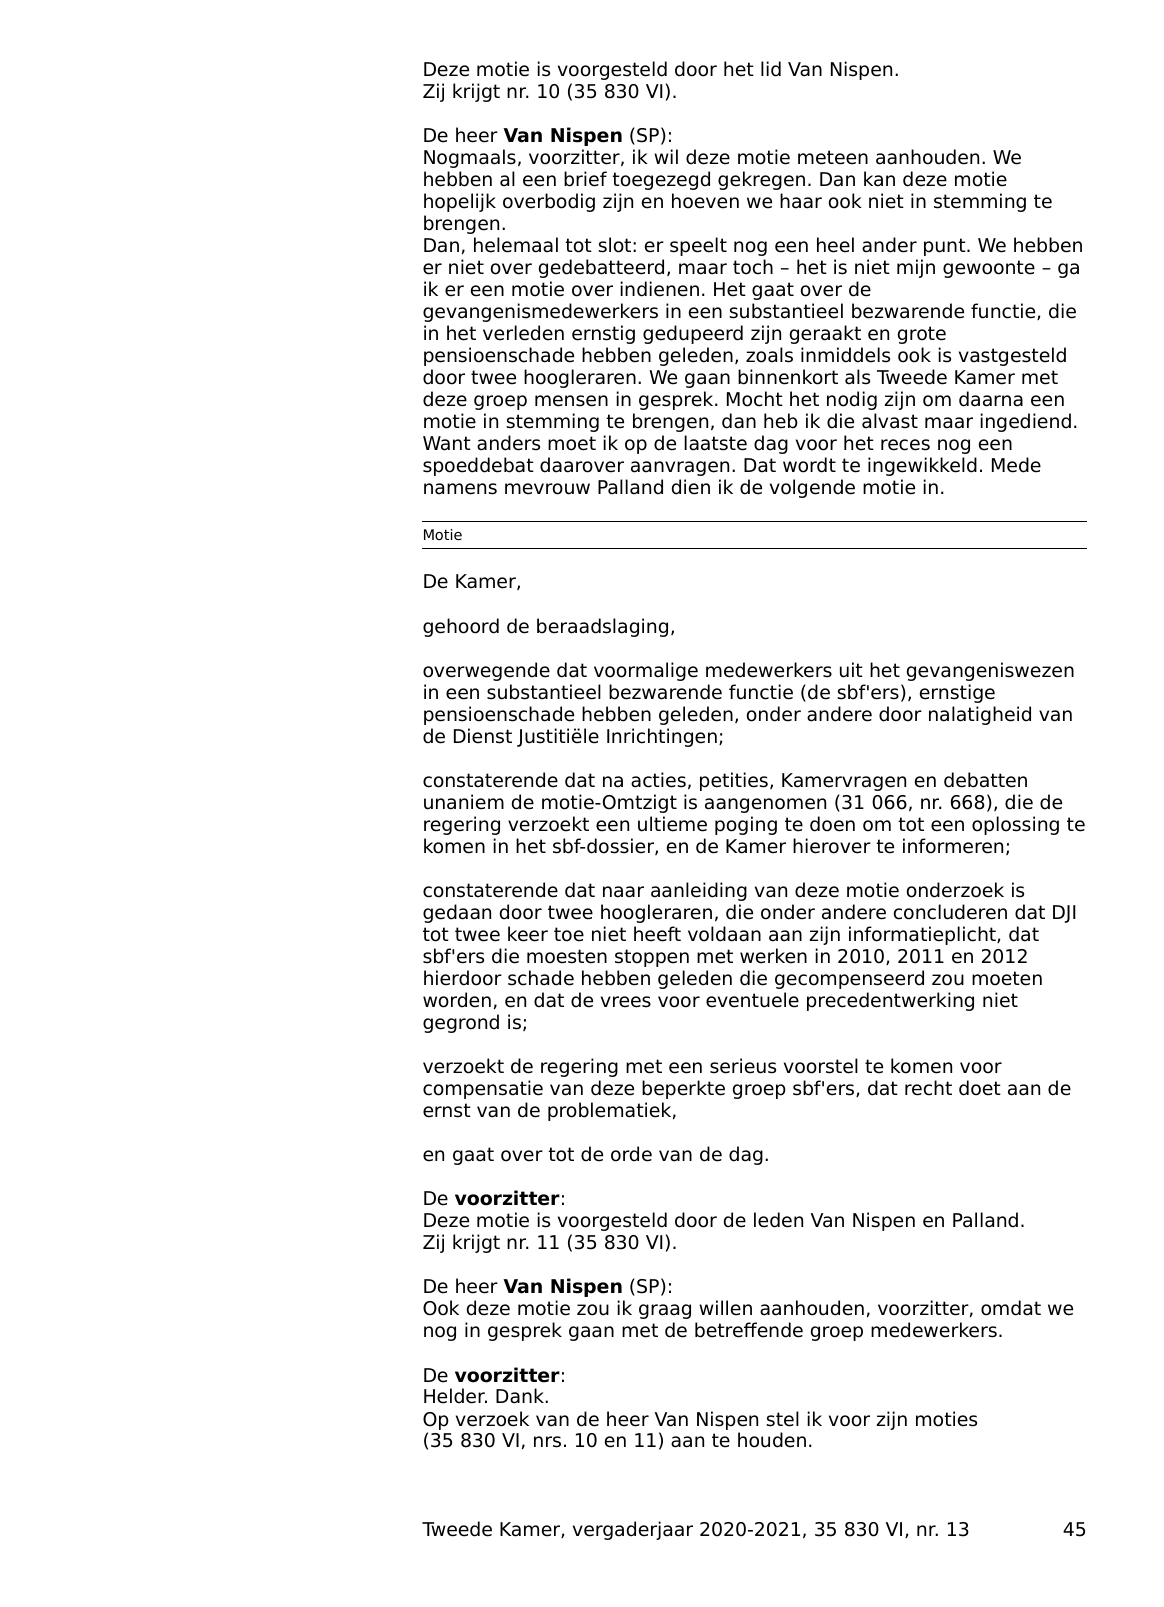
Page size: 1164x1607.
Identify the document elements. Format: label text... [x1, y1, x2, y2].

text Ook deze motie zou ik graag willen aanhouden, voorzitter, omdat we nog in gesprek gaan met de betreffende groep medewerkers. [422, 1298, 1087, 1342]
text De voorzitter: [422, 1364, 1087, 1386]
text Dan, helemaal tot slot: er speelt nog een heel ander punt. We hebben er niet over gedebatteerd, maar toch – het is niet mijn gewoonte – ga ik er een motie over indienen. Het gaat over de gevangenismedewerkers in een substantieel bezwarende functie, die in het verleden ernstig gedupeerd zijn geraakt en grote pensioenschade hebben geleden, zoals inmiddels ook is vastgesteld door twee hoogleraren. We gaan binnenkort als Tweede Kamer met deze groep mensen in gesprek. Mocht het nodig zijn om daarna een motie in stemming te brengen, dan heb ik die alvast maar ingediend. Want anders moet ik op de laatste dag voor het reces nog een spoeddebat daarover aanvragen. Dat wordt te ingewikkeld. Mede namens mevrouw Palland dien ik de volgende motie in. [422, 235, 1087, 499]
text De heer Van Nispen (SP): [422, 1276, 1087, 1298]
text De heer Van Nispen (SP): [422, 125, 1087, 147]
text Helder. Dank. [422, 1386, 1087, 1408]
text Deze motie is voorgesteld door de leden Van Nispen en Palland. [422, 1210, 1087, 1232]
text en gaat over tot de orde van de dag. [422, 1144, 1087, 1166]
text constaterende dat na acties, petities, Kamervragen en debatten unaniem de motie-Omtzigt is aangenomen (31 066, nr. 668), die de regering verzoekt een ultieme poging te doen om tot een oplossing te komen in het sbf-dossier, en de Kamer hierover te informeren; [422, 770, 1087, 858]
text Deze motie is voorgesteld door het lid Van Nispen. [422, 59, 1087, 81]
text overwegende dat voormalige medewerkers uit het gevangeniswezen in een substantieel bezwarende functie (de sbf'ers), ernstige pensioenschade hebben geleden, onder andere door nalatigheid van de Dienst Justitiële Inrichtingen; [422, 660, 1087, 748]
text verzoekt de regering met een serieus voorstel te komen voor compensatie van deze beperkte groep sbf'ers, dat recht doet aan de ernst van de problematiek, [422, 1056, 1087, 1122]
text gehoord de beraadslaging, [422, 616, 1087, 637]
text De Kamer, [422, 571, 1087, 593]
text De voorzitter: [422, 1188, 1087, 1210]
text constaterende dat naar aanleiding van deze motie onderzoek is gedaan door twee hoogleraren, die onder andere concluderen dat DJI tot twee keer toe niet heeft voldaan aan zijn informatieplicht, dat sbf'ers die moesten stoppen met werken in 2010, 2011 en 2012 hierdoor schade hebben geleden die gecompenseerd zou moeten worden, en dat de vrees voor eventuele precedentwerking niet gegrond is; [422, 880, 1087, 1034]
text Zij krijgt nr. 11 (35 830 VI). [422, 1232, 1087, 1254]
text Zij krijgt nr. 10 (35 830 VI). [422, 81, 1087, 103]
text Nogmaals, voorzitter, ik wil deze motie meteen aanhouden. We hebben al een brief toegezegd gekregen. Dan kan deze motie hopelijk overbodig zijn en hoeven we haar ook niet in stemming te brengen. [422, 147, 1087, 235]
table_header Motie [422, 522, 1087, 548]
text Op verzoek van de heer Van Nispen stel ik voor zijn moties (35 830 VI, nrs. 10 en 11) aan te houden. [422, 1408, 1087, 1452]
